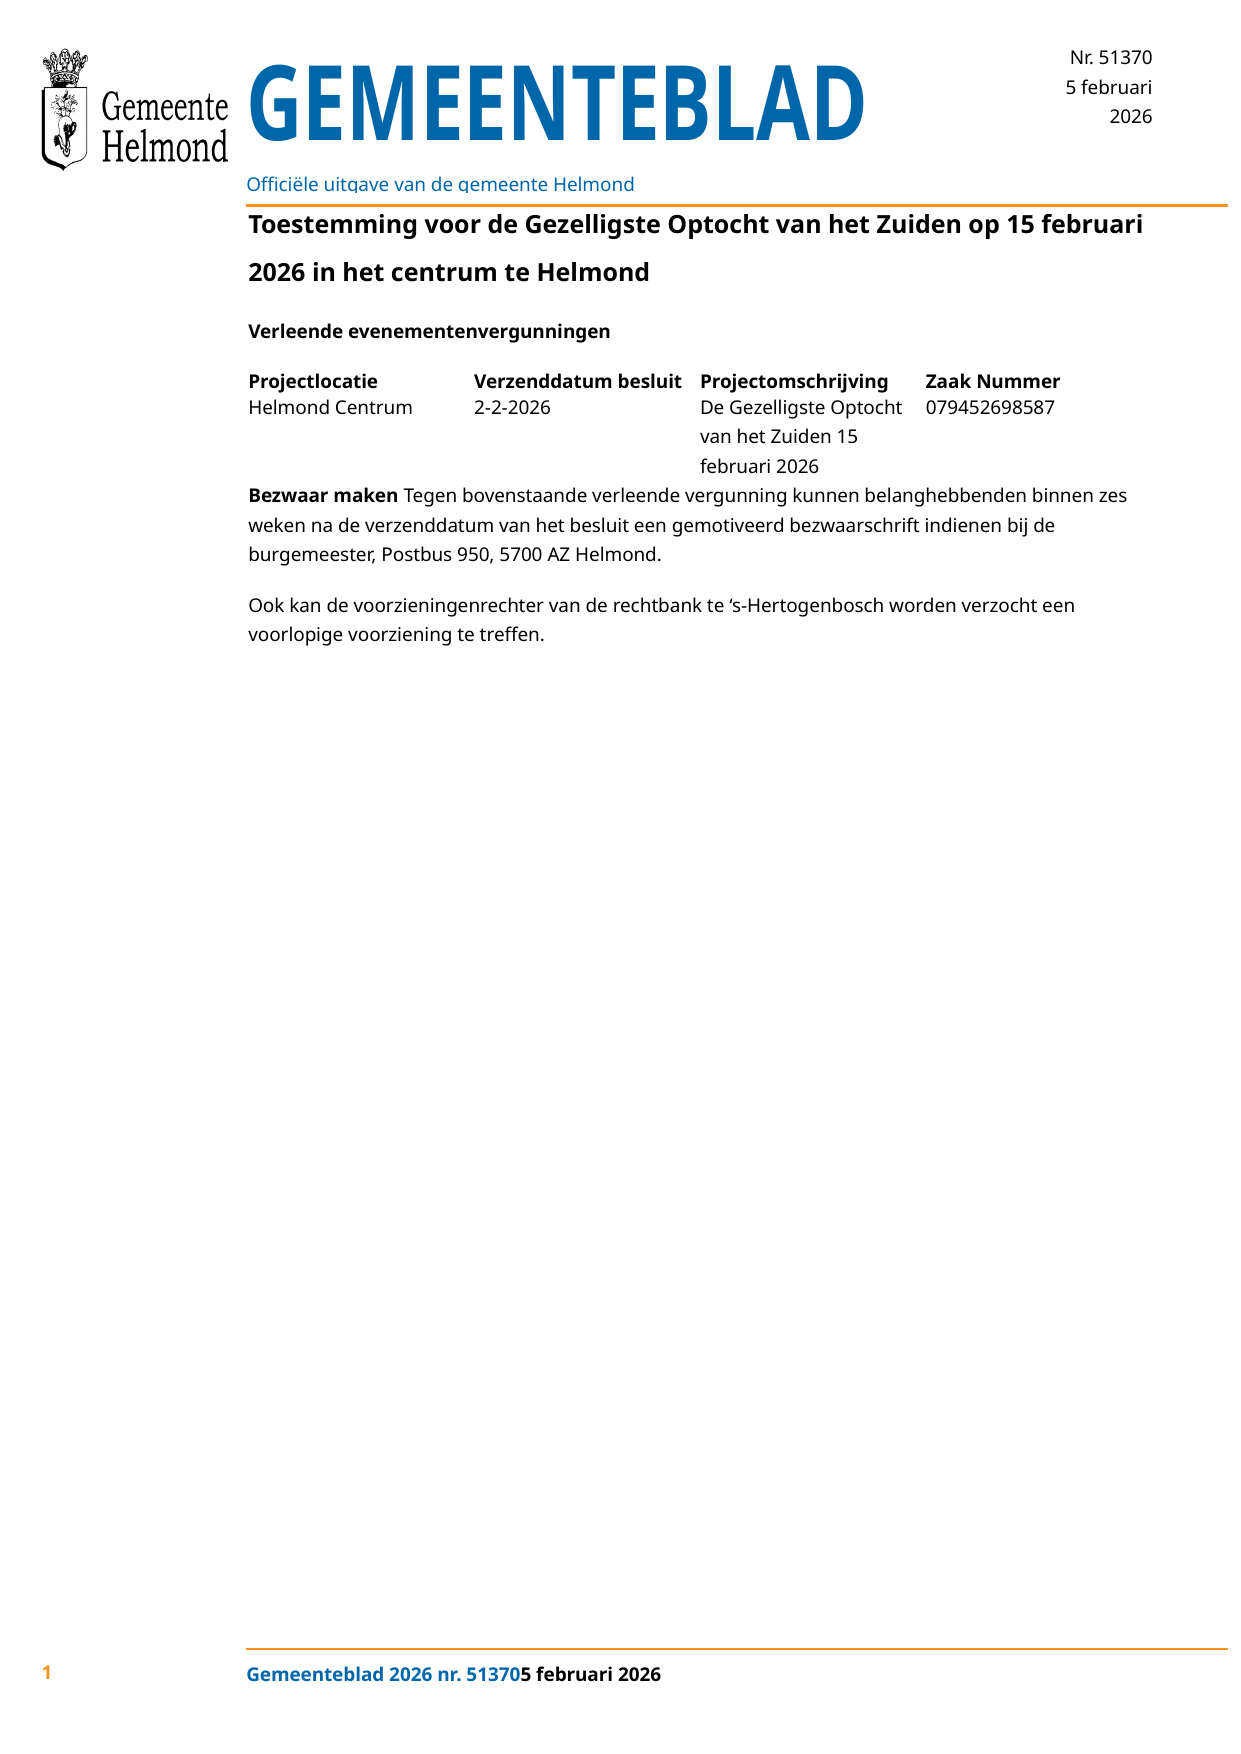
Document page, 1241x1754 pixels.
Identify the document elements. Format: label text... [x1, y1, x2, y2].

text Toestemming voor de Gezelligste Optocht van het Zuiden op 15 februari 2026 in het centrum te Helmond [248, 207, 1152, 288]
table_cell Helmond Centrum [248, 394, 474, 479]
table_cell 079452698587 [926, 394, 1152, 479]
text Ook kan de voorzieningenrechter van de rechtbank te ‘s-Hertogenbosch worden verzocht een voorlopige voorziening te treffen. [248, 592, 1152, 647]
picture [41, 47, 231, 172]
table_header Verzenddatum besluit [474, 369, 700, 394]
table_header Projectomschrijving [700, 369, 926, 394]
text Bezwaar maken Tegen bovenstaande verleende vergunning kunnen belanghebbenden binnen zes weken na de verzenddatum van het besluit een gemotiveerd bezwaarschrift indienen bij de burgemeester, Postbus 950, 5700 AZ Helmond. [248, 482, 1152, 567]
text Verleende evenementenvergunningen [248, 318, 1152, 344]
table_header Zaak Nummer [926, 369, 1152, 394]
table_cell 2-2-2026 [474, 394, 700, 479]
table_header Projectlocatie [248, 369, 474, 394]
table_cell De Gezelligste Optocht van het Zuiden 15 februari 2026 [700, 394, 926, 479]
